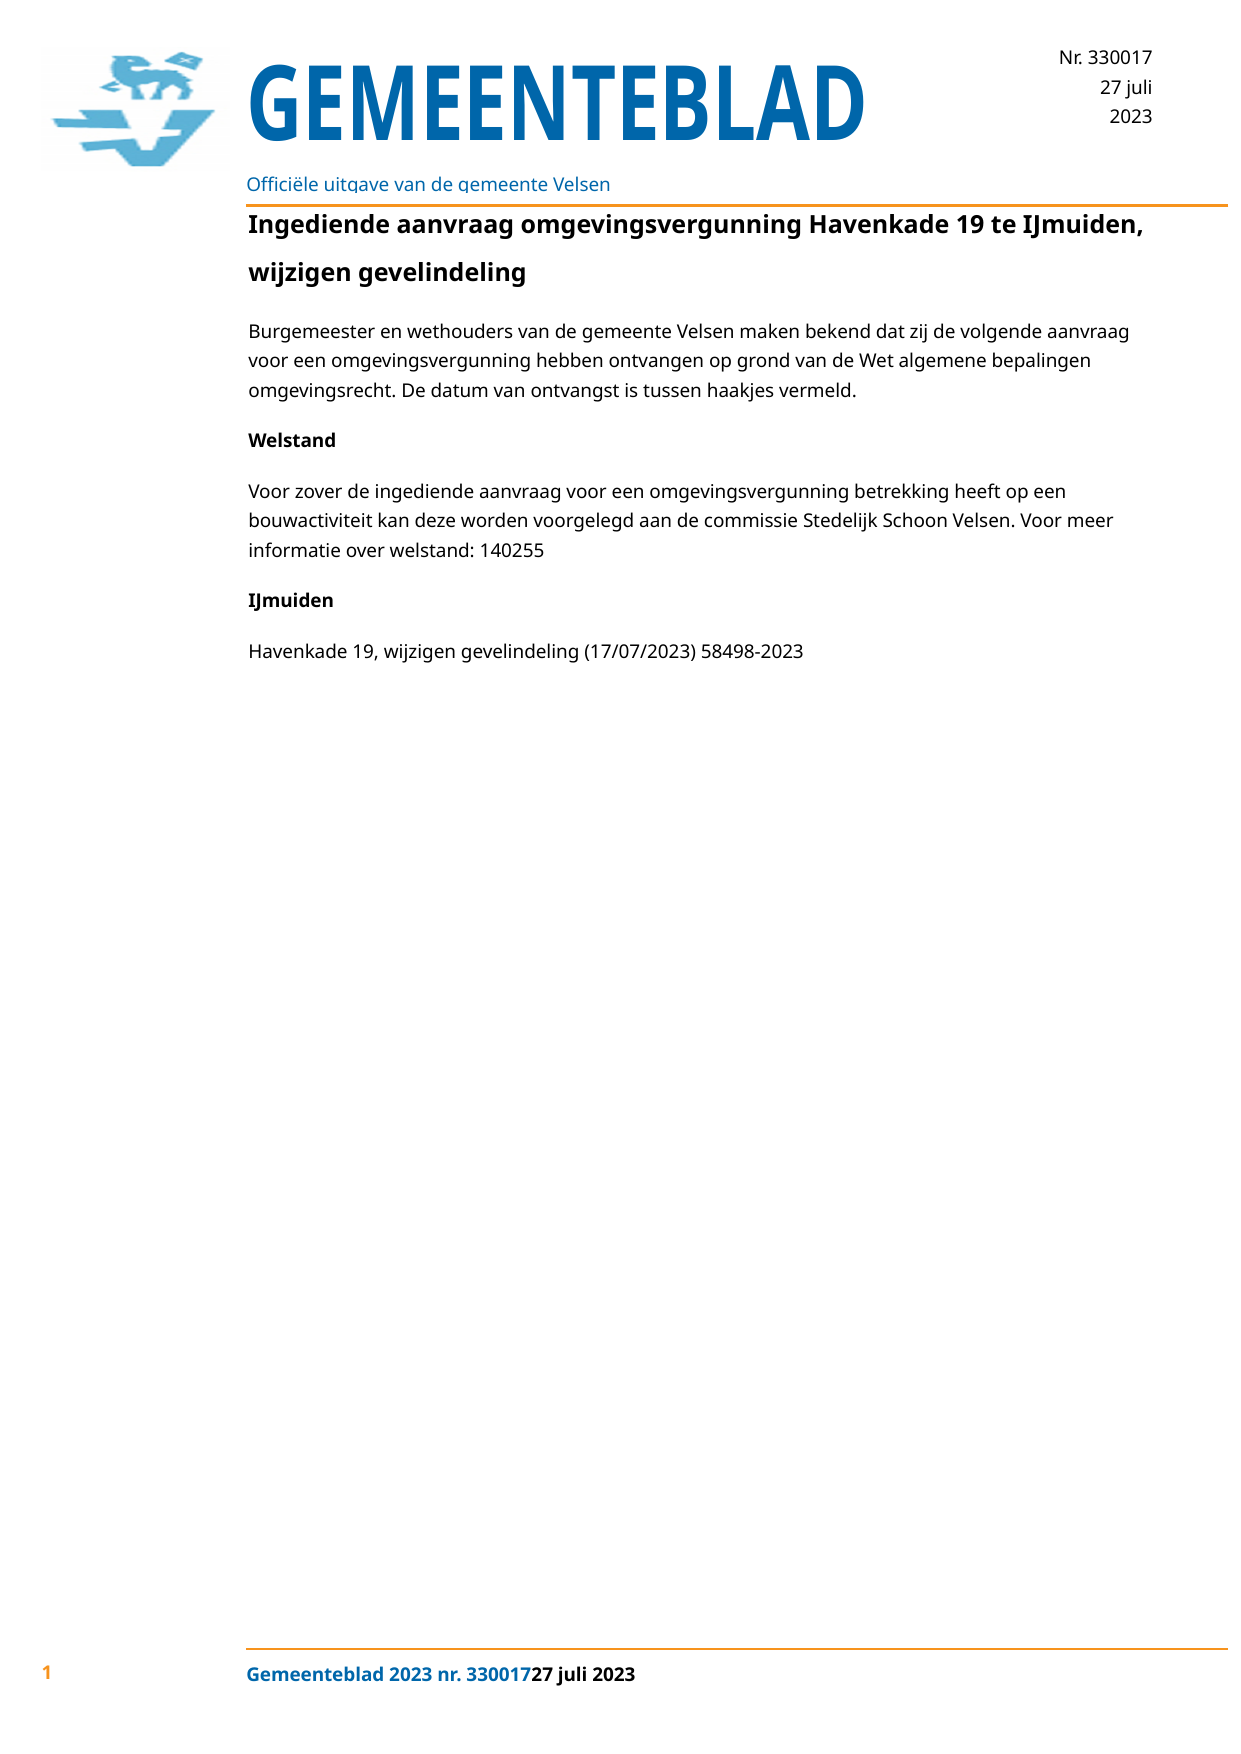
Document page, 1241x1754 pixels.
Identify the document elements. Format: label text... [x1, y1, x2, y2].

text Havenkade 19, wijzigen gevelindeling (17/07/2023) 58498-2023 [248, 638, 1152, 664]
text Voor zover de ingediende aanvraag voor een omgevingsvergunning betrekking heeft op een bouwactiviteit kan deze worden voorgelegd aan de commissie Stedelijk Schoon Velsen. Voor meer informatie over welstand: 140255 [248, 478, 1152, 563]
text IJmuiden [248, 587, 1152, 613]
text Welstand [248, 427, 1152, 453]
picture [41, 47, 231, 172]
text Burgemeester en wethouders van de gemeente Velsen maken bekend dat zij de volgende aanvraag voor een omgevingsvergunning hebben ontvangen op grond van de Wet algemene bepalingen omgevingsrecht. De datum van ontvangst is tussen haakjes vermeld. [248, 318, 1152, 403]
text Ingediende aanvraag omgevingsvergunning Havenkade 19 te IJmuiden, wijzigen gevelindeling [248, 207, 1152, 288]
